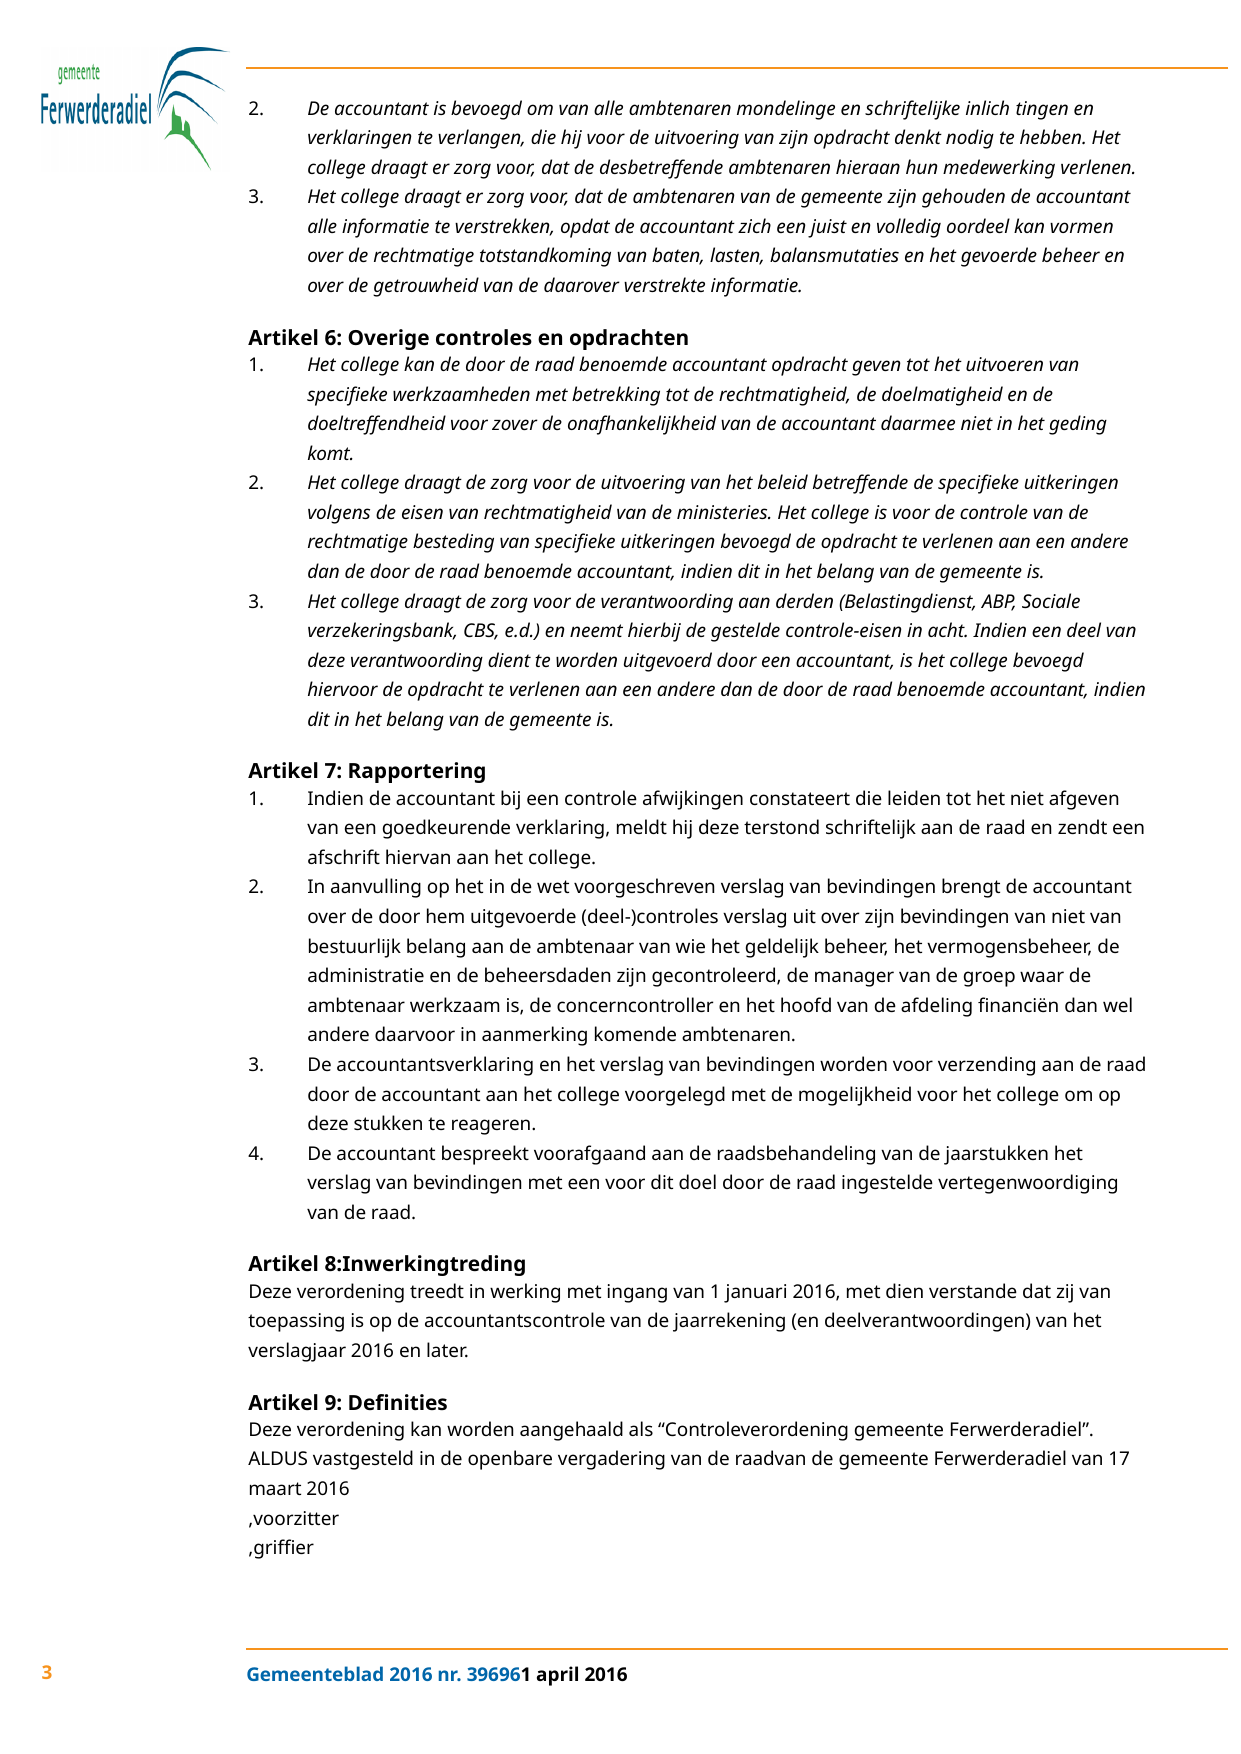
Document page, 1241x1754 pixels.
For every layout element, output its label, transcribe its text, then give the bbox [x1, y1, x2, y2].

text Artikel 8:Inwerkingtreding [248, 1249, 1152, 1278]
list De accountantsverklaring en het verslag van bevindingen worden voor verzending aan de raad door de accountant aan het college voorgelegd met de mogelijkheid voor het college om op deze stukken te reageren. [248, 1051, 1152, 1136]
text Artikel 9: Definities [248, 1388, 1152, 1416]
list Het college draagt de zorg voor de verantwoording aan derden (Belastingdienst, ABP, Sociale verzekeringsbank, CBS, e.d.) en neemt hierbij de gestelde controle-eisen in acht. Indien een deel van deze verantwoording dient te worden uitgevoerd door een accountant, is het college bevoegd hiervoor de opdracht te verlenen aan een andere dan de door de raad benoemde accountant, indien dit in het belang van de gemeente is. [248, 588, 1152, 732]
list In aanvulling op het in de wet voorgeschreven verslag van bevindingen brengt de accountant over de door hem uitgevoerde (deel-)controles verslag uit over zijn bevindingen van niet van bestuurlijk belang aan de ambtenaar van wie het geldelijk beheer, het vermogensbeheer, de administratie en de beheersdaden zijn gecontroleerd, de manager van de groep waar de ambtenaar werkzaam is, de concerncontroller en het hoofd van de afdeling financiën dan wel andere daarvoor in aanmerking komende ambtenaren. [248, 874, 1152, 1047]
list Het college draagt de zorg voor de uitvoering van het beleid betreffende de specifieke uitkeringen volgens de eisen van rechtmatigheid van de ministeries. Het college is voor de controle van de rechtmatige besteding van specifieke uitkeringen bevoegd de opdracht te verlenen aan een andere dan de door de raad benoemde accountant, indien dit in het belang van de gemeente is. [248, 469, 1152, 584]
list De accountant bespreekt voorafgaand aan de raadsbehandeling van de jaarstukken het verslag van bevindingen met een voor dit doel door de raad ingestelde vertegenwoordiging van de raad. [248, 1140, 1152, 1225]
text Deze verordening treedt in werking met ingang van 1 januari 2016, met dien verstande dat zij van toepassing is op de accountantscontrole van de jaarrekening (en deelverantwoordingen) van het verslagjaar 2016 en later. [248, 1278, 1152, 1363]
text Artikel 6: Overige controles en opdrachten [248, 323, 1152, 351]
text Deze verordening kan worden aangehaald als “Controleverordening gemeente Ferwerderadiel”. [248, 1416, 1152, 1442]
list Het college kan de door de raad benoemde accountant opdracht geven tot het uitvoeren van specifieke werkzaamheden met betrekking tot de rechtmatigheid, de doelmatigheid en de doeltreffendheid voor zover de onafhankelijkheid van de accountant daarmee niet in het geding komt. [248, 351, 1152, 466]
list Het college draagt er zorg voor, dat de ambtenaren van de gemeente zijn gehouden de accountant alle informatie te verstrekken, opdat de accountant zich een juist en volledig oordeel kan vormen over de rechtmatige totstandkoming van baten, lasten, balansmutaties en het gevoerde beheer en over de getrouwheid van de daarover verstrekte informatie. [248, 183, 1152, 298]
picture [41, 47, 231, 172]
text ALDUS vastgesteld in de openbare vergadering van de raadvan de gemeente Ferwerderadiel van 17 maart 2016 [248, 1446, 1152, 1501]
text ,voorzitter [248, 1505, 1152, 1531]
text Artikel 7: Rapportering [248, 757, 1152, 785]
list De accountant is bevoegd om van alle ambtenaren mondelinge en schriftelijke inlich tingen en verklaringen te verlangen, die hij voor de uitvoering van zijn opdracht denkt nodig te hebben. Het college draagt er zorg voor, dat de desbetreffende ambtenaren hieraan hun medewerking verlenen. [248, 95, 1152, 180]
list Indien de accountant bij een controle afwijkingen constateert die leiden tot het niet afgeven van een goedkeurende verklaring, meldt hij deze terstond schriftelijk aan de raad en zendt een afschrift hiervan aan het college. [248, 785, 1152, 870]
text ,griffier [248, 1534, 1152, 1560]
